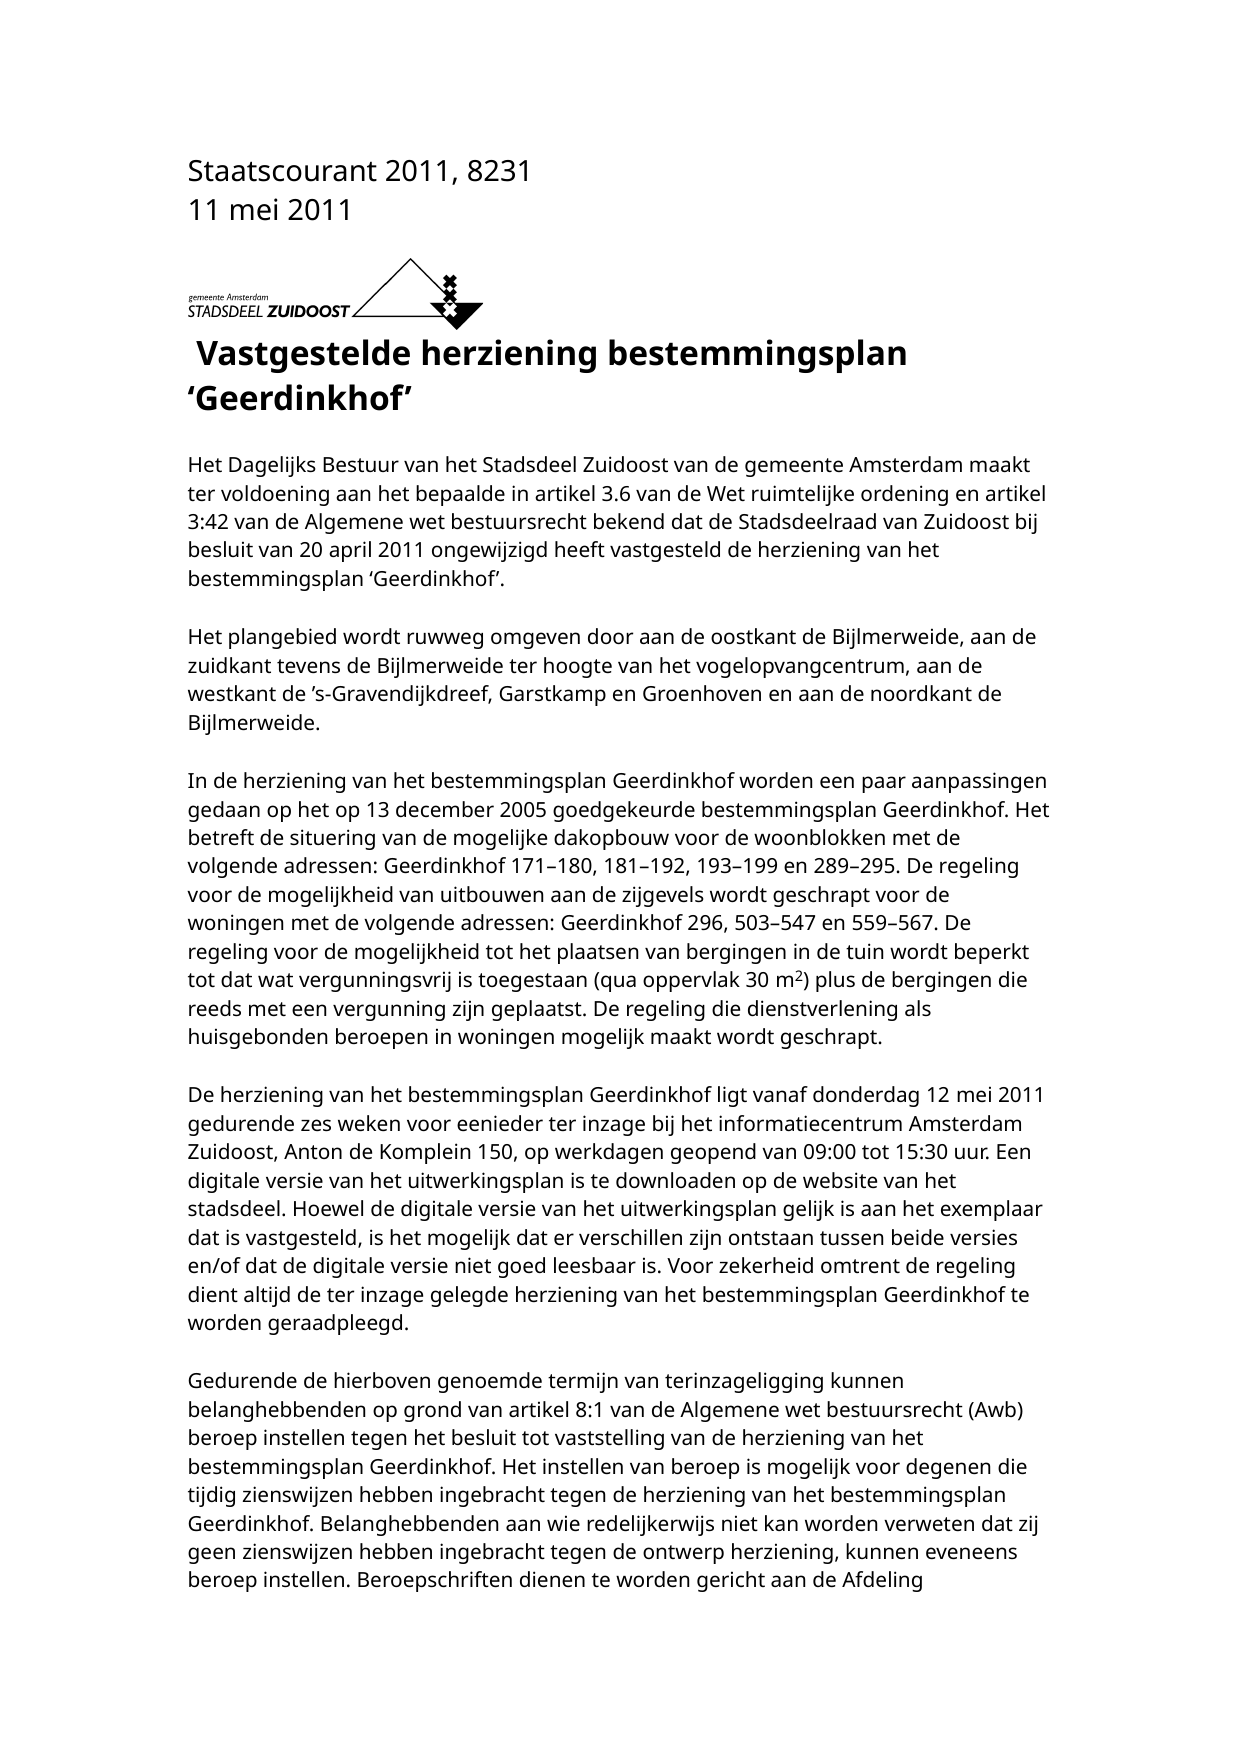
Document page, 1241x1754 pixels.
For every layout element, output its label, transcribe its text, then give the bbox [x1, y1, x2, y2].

picture [187, 258, 484, 330]
text Het Dagelijks Bestuur van het Stadsdeel Zuidoost van de gemeente Amsterdam maakt ter voldoening aan het bepaalde in artikel 3.6 van de Wet ruimtelijke ordening en artikel 3:42 van de Algemene wet bestuursrecht bekend dat de Stadsdeelraad van Zuidoost bij besluit van 20 april 2011 ongewijzigd heeft vastgesteld de herziening van het bestemmingsplan ‘Geerdinkhof’. [187, 450, 1053, 592]
text Het plangebied wordt ruwweg omgeven door aan de oostkant de Bijlmerweide, aan de zuidkant tevens de Bijlmerweide ter hoogte van het vogelopvangcentrum, aan de westkant de ’s-Gravendijkdreef, Garstkamp en Groenhoven en aan de noordkant de Bijlmerweide. [187, 622, 1053, 736]
text Gedurende de hierboven genoemde termijn van terinzageligging kunnen belanghebbenden op grond van artikel 8:1 van de Algemene wet bestuursrecht (Awb) beroep instellen tegen het besluit tot vaststelling van de herziening van het bestemmingsplan Geerdinkhof. Het instellen van beroep is mogelijk voor degenen die tijdig zienswijzen hebben ingebracht tegen de herziening van het bestemmingsplan Geerdinkhof. Belanghebbenden aan wie redelijkerwijs niet kan worden verweten dat zij geen zienswijzen hebben ingebracht tegen de ontwerp herziening, kunnen eveneens beroep instellen. Beroepschriften dienen te worden gericht aan de Afdeling [187, 1367, 1053, 1594]
text De herziening van het bestemmingsplan Geerdinkhof ligt vanaf donderdag 12 mei 2011 gedurende zes weken voor eenieder ter inzage bij het informatiecentrum Amsterdam Zuidoost, Anton de Komplein 150, op werkdagen geopend van 09:00 tot 15:30 uur. Een digitale versie van het uitwerkingsplan is te downloaden op de website van het stadsdeel. Hoewel de digitale versie van het uitwerkingsplan gelijk is aan het exemplaar dat is vastgesteld, is het mogelijk dat er verschillen zijn ontstaan tussen beide versies en/of dat de digitale versie niet goed leesbaar is. Voor zekerheid omtrent de regeling dient altijd de ter inzage gelegde herziening van het bestemmingsplan Geerdinkhof te worden geraadpleegd. [187, 1081, 1053, 1337]
text Staatscourant 2011, 8231 [187, 150, 1053, 190]
subtitle Vastgestelde herziening bestemmingsplan ‘Geerdinkhof’ [187, 271, 1053, 420]
text 11 mei 2011 [187, 190, 1053, 229]
text In de herziening van het bestemmingsplan Geerdinkhof worden een paar aanpassingen gedaan op het op 13 december 2005 goedgekeurde bestemmingsplan Geerdinkhof. Het betreft de situering van de mogelijke dakopbouw voor de woonblokken met de volgende adressen: Geerdinkhof 171–180, 181–192, 193–199 en 289–295. De regeling voor de mogelijkheid van uitbouwen aan de zijgevels wordt geschrapt voor de woningen met de volgende adressen: Geerdinkhof 296, 503–547 en 559–567. De regeling voor de mogelijkheid tot het plaatsen van bergingen in de tuin wordt beperkt tot dat wat vergunningsvrij is toegestaan (qua oppervlak 30 m2) plus de bergingen die reeds met een vergunning zijn geplaatst. De regeling die dienstverlening als huisgebonden beroepen in woningen mogelijk maakt wordt geschrapt. [187, 766, 1053, 1051]
